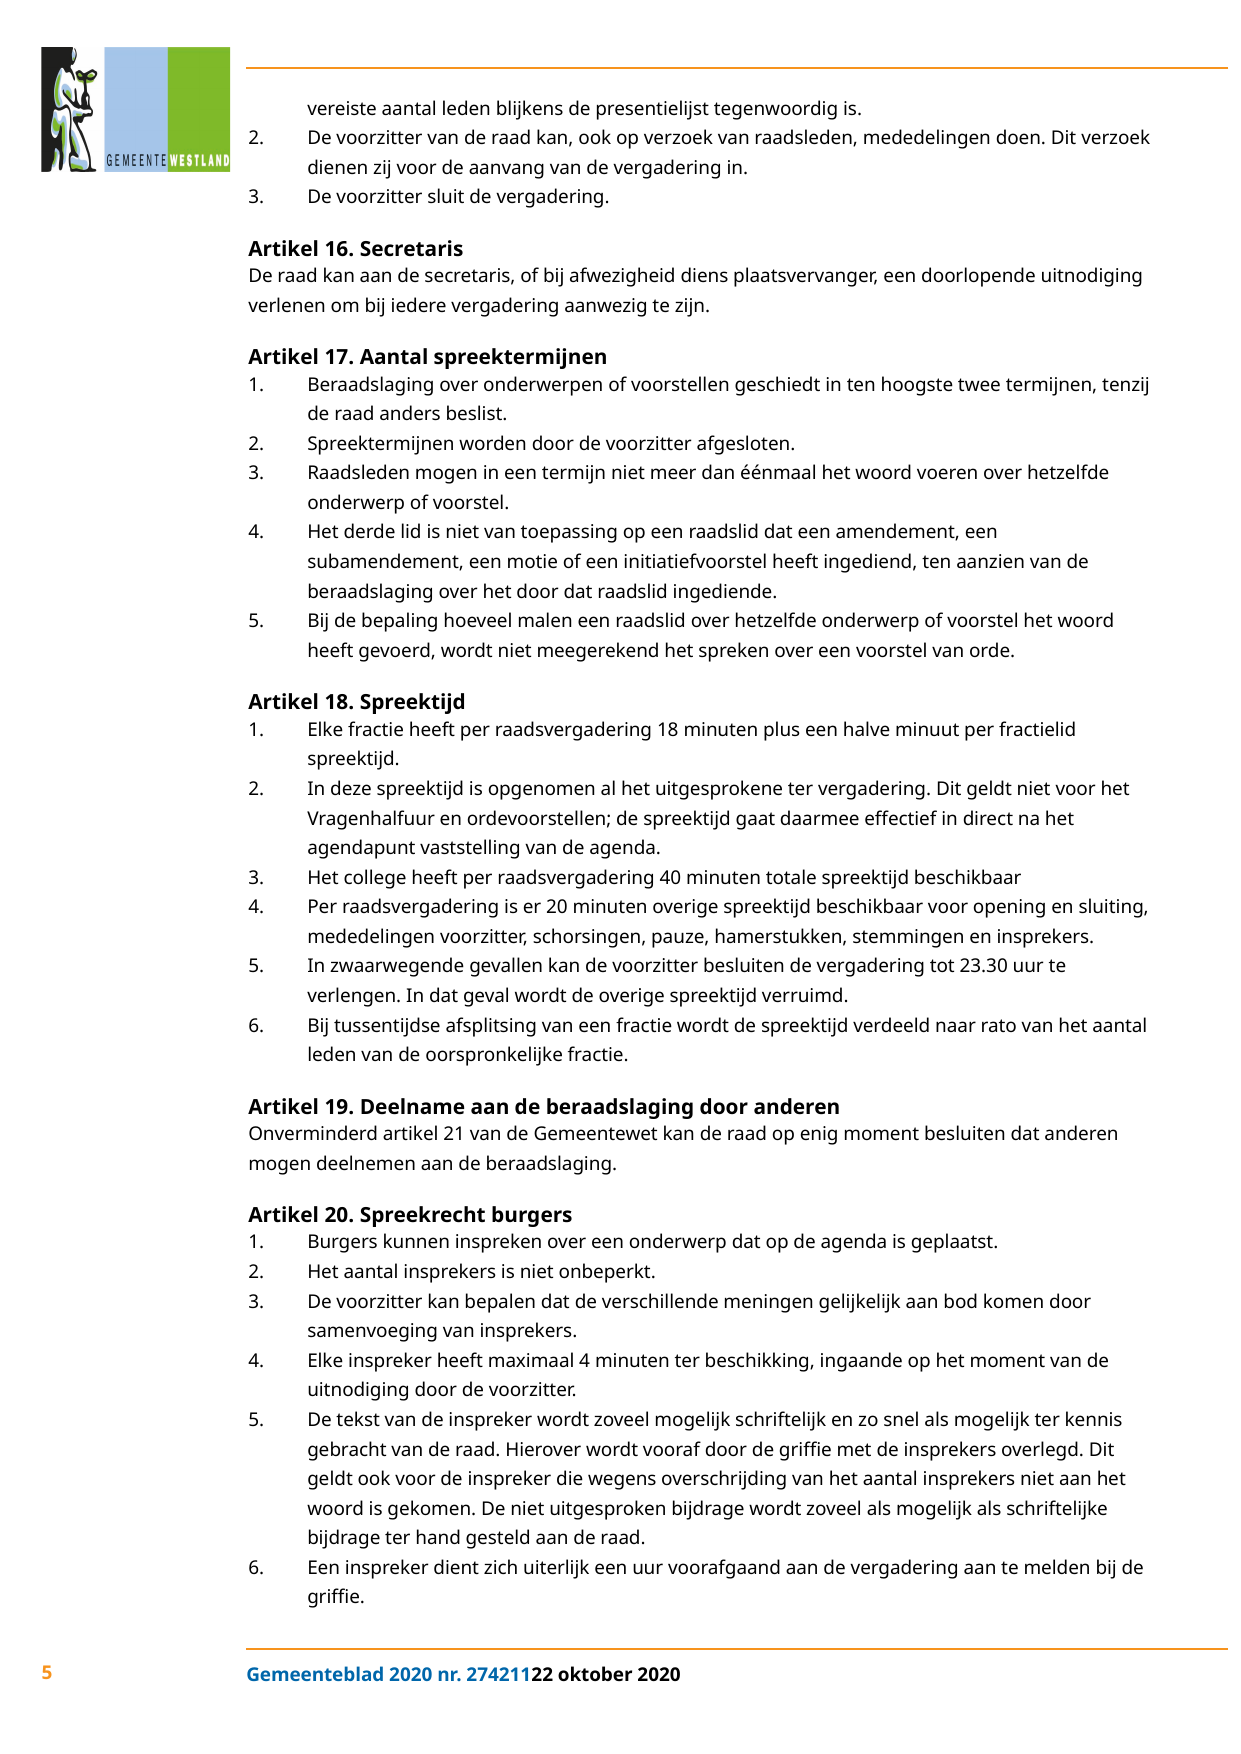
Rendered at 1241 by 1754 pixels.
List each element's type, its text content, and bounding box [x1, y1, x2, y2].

list Beraadslaging over onderwerpen of voorstellen geschiedt in ten hoogste twee termijnen, tenzij de raad anders beslist. [248, 371, 1152, 426]
list Raadsleden mogen in een termijn niet meer dan éénmaal het woord voeren over hetzelfde onderwerp of voorstel. [248, 459, 1152, 515]
list Het derde lid is niet van toepassing op een raadslid dat een amendement, een subamendement, een motie of een initiatiefvoorstel heeft ingediend, ten aanzien van de beraadslaging over het door dat raadslid ingediende. [248, 519, 1152, 604]
list Het college heeft per raadsvergadering 40 minuten totale spreektijd beschikbaar [248, 864, 1152, 889]
text Artikel 17. Aantal spreektermijnen [248, 342, 1152, 371]
list Spreektermijnen worden door de voorzitter afgesloten. [248, 430, 1152, 456]
list Per raadsvergadering is er 20 minuten overige spreektijd beschikbaar voor opening en sluiting, mededelingen voorzitter, schorsingen, pauze, hamerstukken, stemmingen en insprekers. [248, 893, 1152, 949]
list Elke inspreker heeft maximaal 4 minuten ter beschikking, ingaande op het moment van de uitnodiging door de voorzitter. [248, 1347, 1152, 1402]
text Artikel 20. Spreekrecht burgers [248, 1200, 1152, 1229]
list De voorzitter sluit de vergadering. [248, 183, 1152, 209]
picture [41, 47, 231, 172]
list Elke fractie heeft per raadsvergadering 18 minuten plus een halve minuut per fractielid spreektijd. [248, 716, 1152, 771]
text Artikel 16. Secretaris [248, 234, 1152, 262]
text Onverminderd artikel 21 van de Gemeentewet kan de raad op enig moment besluiten dat anderen mogen deelnemen aan de beraadslaging. [248, 1120, 1152, 1176]
list Bij tussentijdse afsplitsing van een fractie wordt de spreektijd verdeeld naar rato van het aantal leden van de oorspronkelijke fractie. [248, 1012, 1152, 1067]
list Het aantal insprekers is niet onbeperkt. [248, 1258, 1152, 1284]
list Bij de bepaling hoeveel malen een raadslid over hetzelfde onderwerp of voorstel het woord heeft gevoerd, wordt niet meegerekend het spreken over een voorstel van orde. [248, 607, 1152, 663]
list De tekst van de inspreker wordt zoveel mogelijk schriftelijk en zo snel als mogelijk ter kennis gebracht van de raad. Hierover wordt vooraf door de griffie met de insprekers overlegd. Dit geldt ook voor de inspreker die wegens overschrijding van het aantal insprekers niet aan het woord is gekomen. De niet uitgesproken bijdrage wordt zoveel als mogelijk als schriftelijke bijdrage ter hand gesteld aan de raad. [248, 1406, 1152, 1550]
text Artikel 19. Deelname aan de beraadslaging door anderen [248, 1092, 1152, 1120]
list In zwaarwegende gevallen kan de voorzitter besluiten de vergadering tot 23.30 uur te verlengen. In dat geval wordt de overige spreektijd verruimd. [248, 953, 1152, 1008]
list De voorzitter van de raad kan, ook op verzoek van raadsleden, mededelingen doen. Dit verzoek dienen zij voor de aanvang van de vergadering in. [248, 124, 1152, 180]
list vereiste aantal leden blijkens de presentielijst tegenwoordig is. [248, 95, 1152, 121]
list In deze spreektijd is opgenomen al het uitgesprokene ter vergadering. Dit geldt niet voor het Vragenhalfuur en ordevoorstellen; de spreektijd gaat daarmee effectief in direct na het agendapunt vaststelling van de agenda. [248, 775, 1152, 860]
text Artikel 18. Spreektijd [248, 687, 1152, 716]
text De raad kan aan de secretaris, of bij afwezigheid diens plaatsvervanger, een doorlopende uitnodiging verlenen om bij iedere vergadering aanwezig te zijn. [248, 262, 1152, 318]
list Burgers kunnen inspreken over een onderwerp dat op de agenda is geplaatst. [248, 1229, 1152, 1254]
list Een inspreker dient zich uiterlijk een uur voorafgaand aan de vergadering aan te melden bij de griffie. [248, 1554, 1152, 1609]
list De voorzitter kan bepalen dat de verschillende meningen gelijkelijk aan bod komen door samenvoeging van insprekers. [248, 1288, 1152, 1343]
